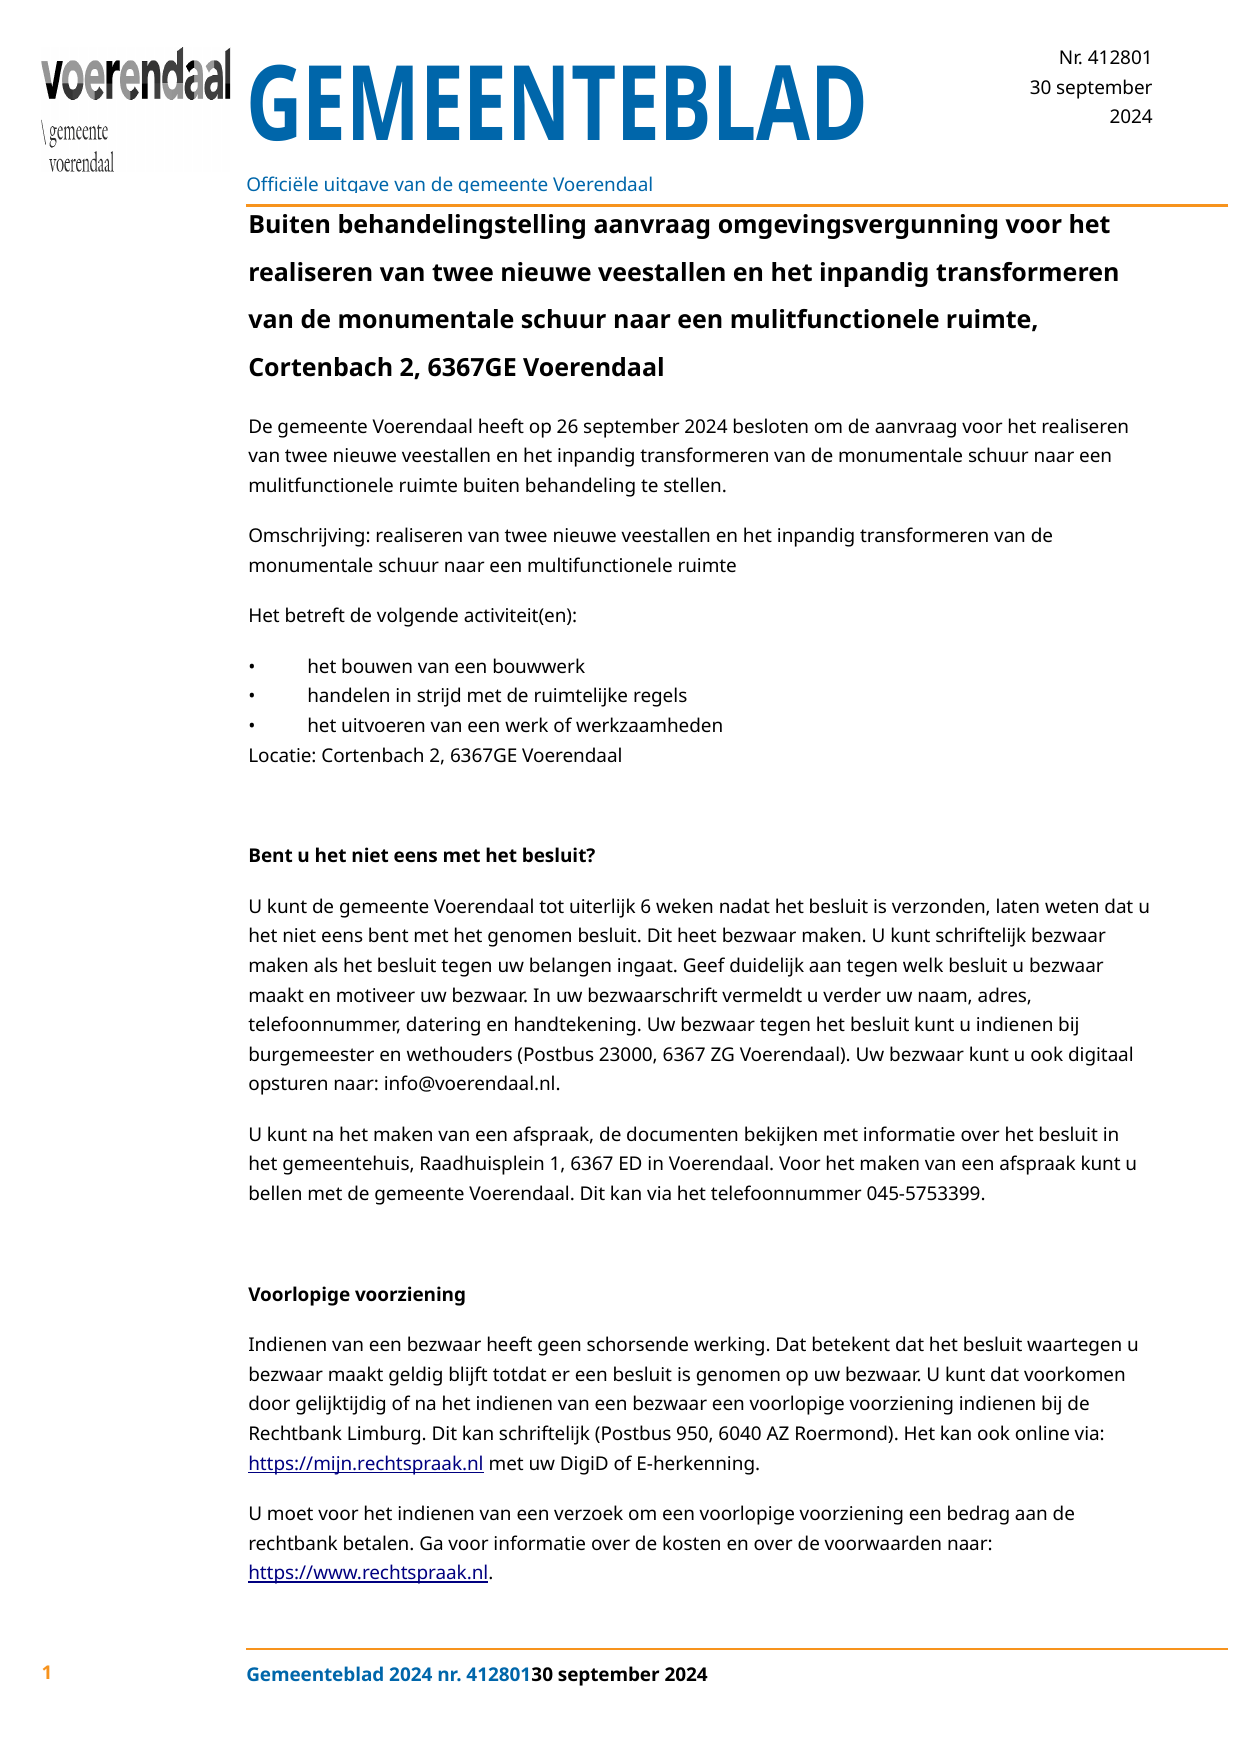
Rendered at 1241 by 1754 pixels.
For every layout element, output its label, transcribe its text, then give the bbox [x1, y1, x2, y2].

text U kunt na het maken van een afspraak, de documenten bekijken met informatie over het besluit in het gemeentehuis, Raadhuisplein 1, 6367 ED in Voerendaal. Voor het maken van een afspraak kunt u bellen met de gemeente Voerendaal. Dit kan via het telefoonnummer 045-5753399. [248, 1121, 1152, 1206]
text U kunt de gemeente Voerendaal tot uiterlijk 6 weken nadat het besluit is verzonden, laten weten dat u het niet eens bent met het genomen besluit. Dit heet bezwaar maken. U kunt schriftelijk bezwaar maken als het besluit tegen uw belangen ingaat. Geef duidelijk aan tegen welk besluit u bezwaar maakt en motiveer uw bezwaar. In uw bezwaarschrift vermeldt u verder uw naam, adres, telefoonnummer, datering en handtekening. Uw bezwaar tegen het besluit kunt u indienen bij burgemeester en wethouders (Postbus 23000, 6367 ZG Voerendaal). Uw bezwaar kunt u ook digitaal opsturen naar: info@voerendaal.nl. [248, 893, 1152, 1096]
text Voorlopige voorziening [248, 1281, 1152, 1307]
text Indienen van een bezwaar heeft geen schorsende werking. Dat betekent dat het besluit waartegen u bezwaar maakt geldig blijft totdat er een besluit is genomen op uw bezwaar. U kunt dat voorkomen door gelijktijdig of na het indienen van een bezwaar een voorlopige voorziening indienen bij de Rechtbank Limburg. Dit kan schriftelijk (Postbus 950, 6040 AZ Roermond). Het kan ook online via: https://mijn.rechtspraak.nl met uw DigiD of E-herkenning. [248, 1331, 1152, 1476]
text Buiten behandelingstelling aanvraag omgevingsvergunning voor het realiseren van twee nieuwe veestallen en het inpandig transformeren van de monumentale schuur naar een mulitfunctionele ruimte, Cortenbach 2, 6367GE Voerendaal [248, 207, 1152, 384]
list handelen in strijd met de ruimtelijke regels [248, 683, 1152, 708]
list het uitvoeren van een werk of werkzaamheden [248, 712, 1152, 738]
list het bouwen van een bouwwerk [248, 653, 1152, 679]
picture [41, 47, 231, 172]
text Bent u het niet eens met het besluit? [248, 843, 1152, 868]
text Het betreft de volgende activiteit(en): [248, 603, 1152, 628]
text Omschrijving: realiseren van twee nieuwe veestallen en het inpandig transformeren van de monumentale schuur naar een multifunctionele ruimte [248, 523, 1152, 578]
text U moet voor het indienen van een verzoek om een voorlopige voorziening een bedrag aan de rechtbank betalen. Ga voor informatie over de kosten en over de voorwaarden naar: https://www.rechtspraak.nl. [248, 1500, 1152, 1585]
text Locatie: Cortenbach 2, 6367GE Voerendaal [248, 742, 1152, 768]
text De gemeente Voerendaal heeft op 26 september 2024 besloten om de aanvraag voor het realiseren van twee nieuwe veestallen en het inpandig transformeren van de monumentale schuur naar een mulitfunctionele ruimte buiten behandeling te stellen. [248, 413, 1152, 498]
